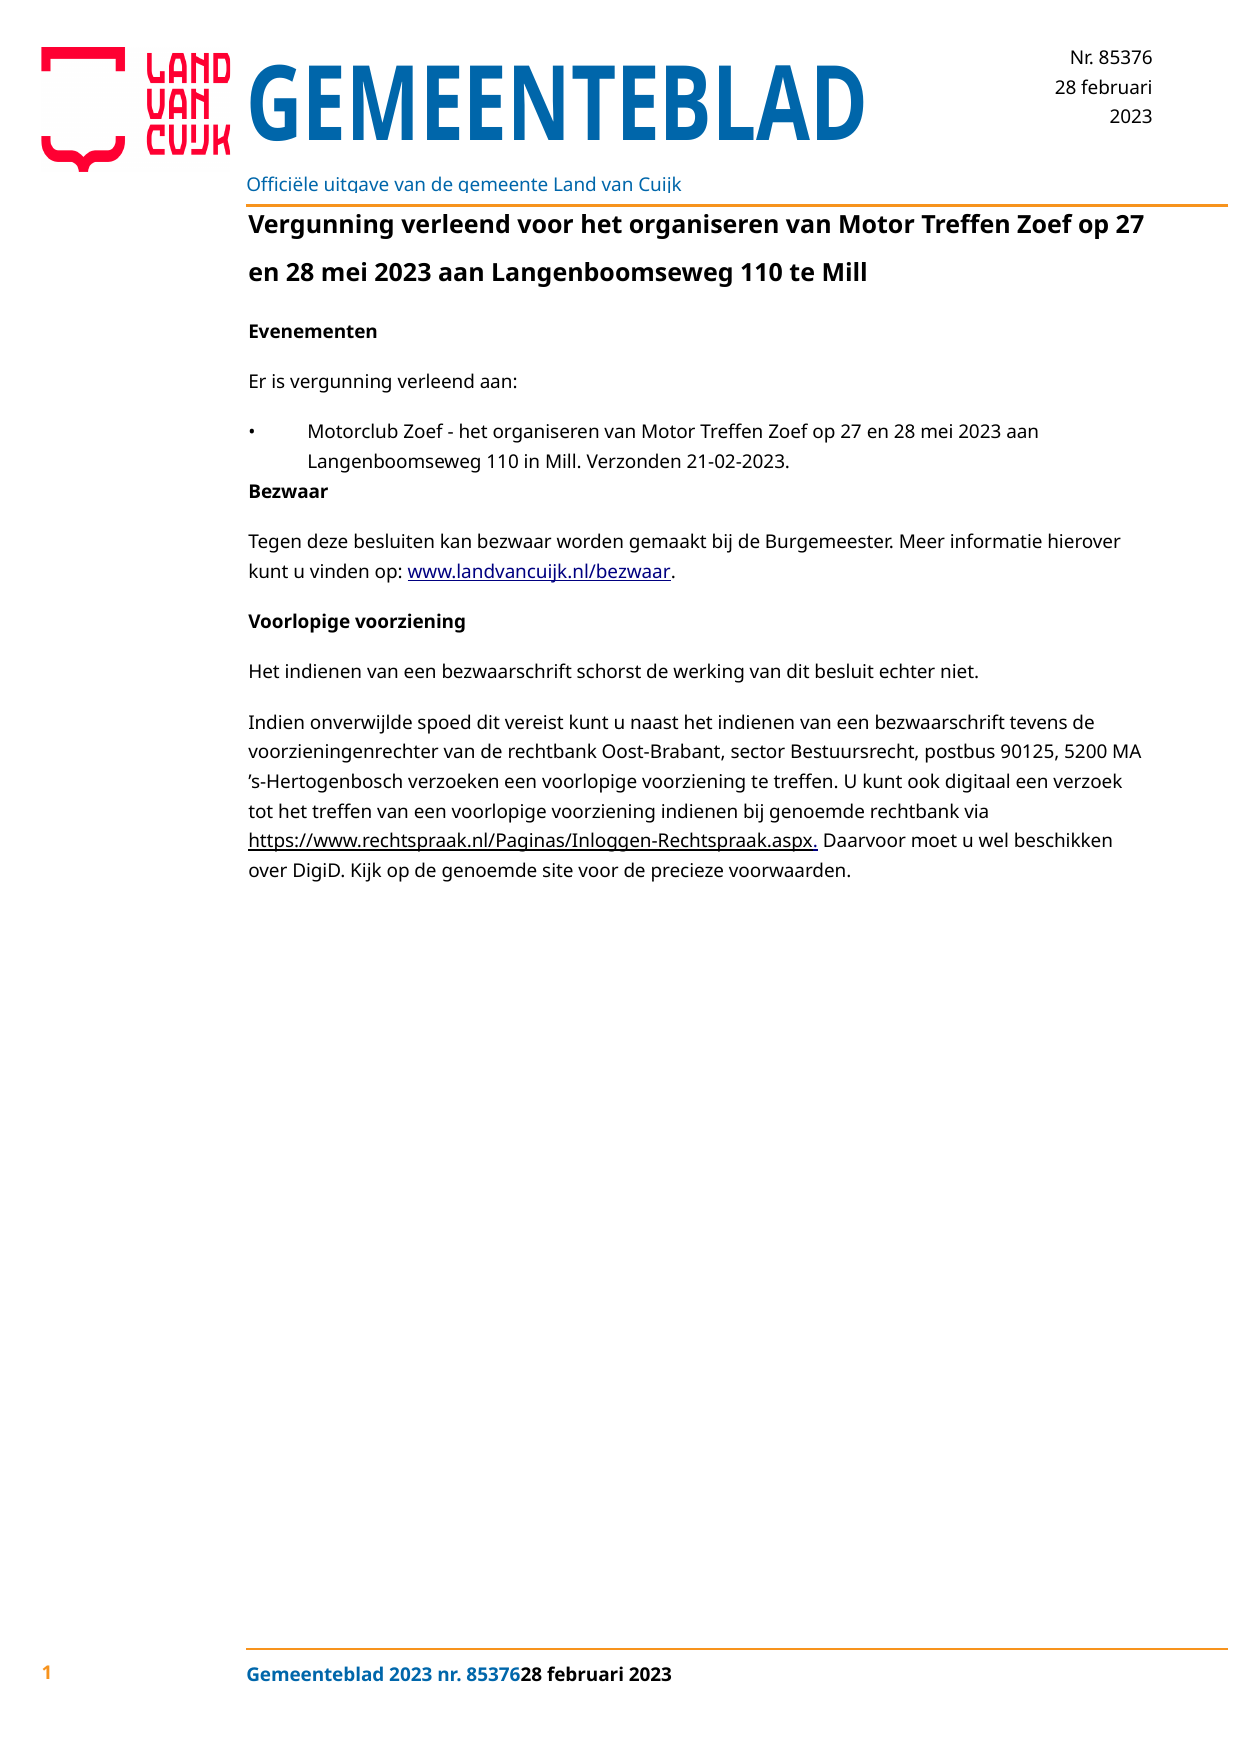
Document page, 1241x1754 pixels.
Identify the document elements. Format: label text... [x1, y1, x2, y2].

picture [41, 47, 231, 172]
text Tegen deze besluiten kan bezwaar worden gemaakt bij de Burgemeester. Meer informatie hierover kunt u vinden op: www.landvancuijk.nl/bezwaar. [248, 528, 1152, 584]
text Vergunning verleend voor het organiseren van Motor Treffen Zoef op 27 en 28 mei 2023 aan Langenboomseweg 110 te Mill [248, 207, 1152, 288]
text Er is vergunning verleend aan: [248, 368, 1152, 394]
text Indien onverwijlde spoed dit vereist kunt u naast het indienen van een bezwaarschrift tevens de voorzieningenrechter van de rechtbank Oost-Brabant, sector Bestuursrecht, postbus 90125, 5200 MA ’s-Hertogenbosch verzoeken een voorlopige voorziening te treffen. U kunt ook digitaal een verzoek tot het treffen van een voorlopige voorziening indienen bij genoemde rechtbank via https://www.rechtspraak.nl/Paginas/Inloggen-Rechtspraak.aspx. Daarvoor moet u wel beschikken over DigiD. Kijk op de genoemde site voor de precieze voorwaarden. [248, 709, 1152, 883]
text Bezwaar [248, 478, 1152, 504]
list Motorclub Zoef - het organiseren van Motor Treffen Zoef op 27 en 28 mei 2023 aan Langenboomseweg 110 in Mill. Verzonden 21-02-2023. [248, 419, 1152, 474]
text Voorlopige voorziening [248, 608, 1152, 634]
text Evenementen [248, 318, 1152, 344]
text Het indienen van een bezwaarschrift schorst de werking van dit besluit echter niet. [248, 659, 1152, 684]
